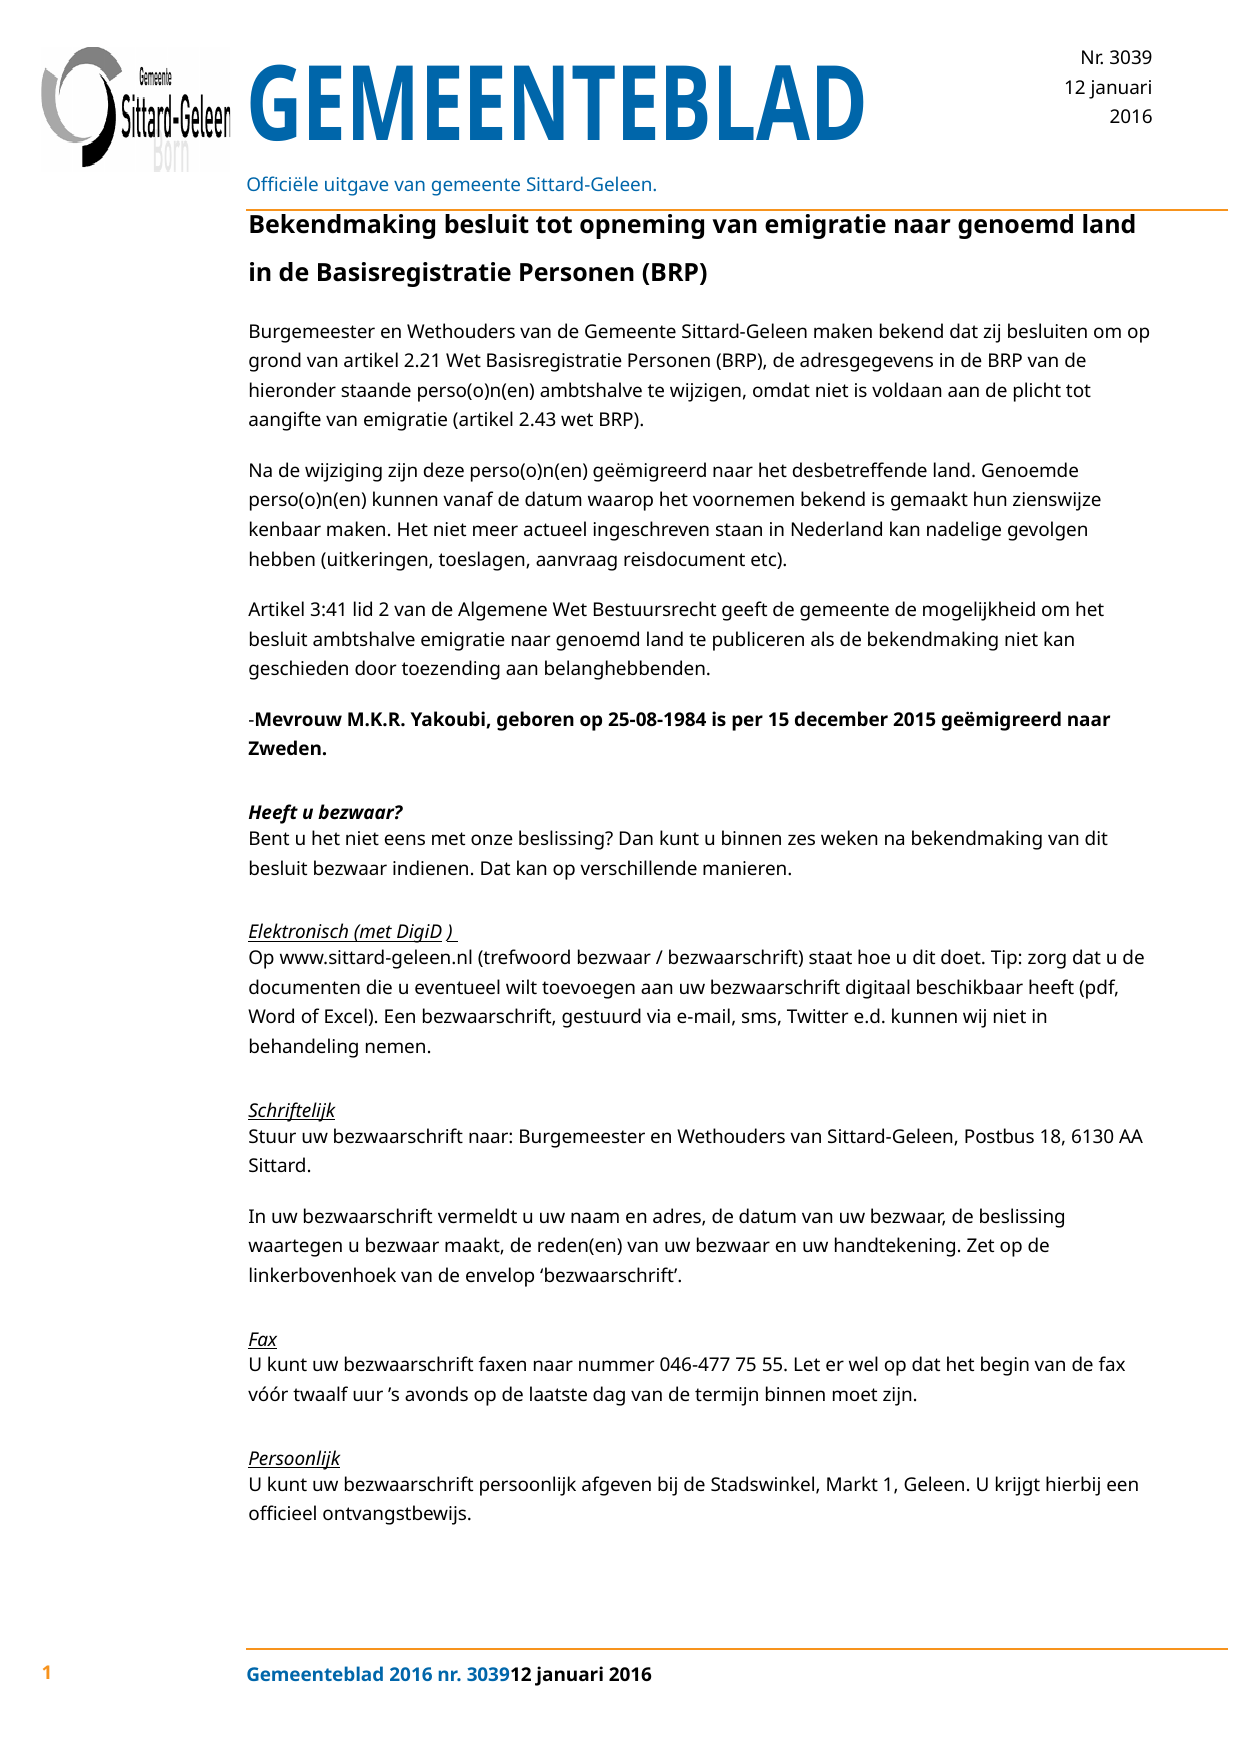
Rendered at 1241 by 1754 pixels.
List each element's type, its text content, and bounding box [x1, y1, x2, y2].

text -Mevrouw M.K.R. Yakoubi, geboren op 25-08-1984 is per 15 december 2015 geëmigreerd naar Zweden. [248, 706, 1152, 761]
text Bekendmaking besluit tot opneming van emigratie naar genoemd land in de Basisregistratie Personen (BRP) [248, 211, 1152, 288]
text Schriftelijk [248, 1097, 1152, 1123]
text In uw bezwaarschrift vermeldt u uw naam en adres, de datum van uw bezwaar, de beslissing waartegen u bezwaar maakt, de reden(en) van uw bezwaar en uw handtekening. Zet op de linkerbovenhoek van de envelop ‘bezwaarschrift’. [248, 1203, 1152, 1288]
text U kunt uw bezwaarschrift faxen naar nummer 046-477 75 55. Let er wel op dat het begin van de fax vóór twaalf uur ’s avonds op de laatste dag van de termijn binnen moet zijn. [248, 1352, 1152, 1407]
text U kunt uw bezwaarschrift persoonlijk afgeven bij de Stadswinkel, Markt 1, Geleen. U krijgt hierbij een officieel ontvangstbewijs. [248, 1471, 1152, 1526]
text Op www.sittard-geleen.nl (trefwoord bezwaar / bezwaarschrift) staat hoe u dit doet. Tip: zorg dat u de documenten die u eventueel wilt toevoegen aan uw bezwaarschrift digitaal beschikbaar heeft (pdf, Word of Excel). Een bezwaarschrift, gestuurd via e-mail, sms, Twitter e.d. kunnen wij niet in behandeling nemen. [248, 944, 1152, 1059]
text Bent u het niet eens met onze beslissing? Dan kunt u binnen zes weken na bekendmaking van dit besluit bezwaar indienen. Dat kan op verschillende manieren. [248, 825, 1152, 880]
text Elektronisch (met DigiD ) [248, 919, 1152, 944]
text Na de wijziging zijn deze perso(o)n(en) geëmigreerd naar het desbetreffende land. Genoemde perso(o)n(en) kunnen vanaf de datum waarop het voornemen bekend is gemaakt hun zienswijze kenbaar maken. Het niet meer actueel ingeschreven staan in Nederland kan nadelige gevolgen hebben (uitkeringen, toeslagen, aanvraag reisdocument etc). [248, 457, 1152, 572]
text Persoonlijk [248, 1445, 1152, 1471]
text Fax [248, 1326, 1152, 1352]
text Heeft u bezwaar? [248, 799, 1152, 825]
text Burgemeester en Wethouders van de Gemeente Sittard-Geleen maken bekend dat zij besluiten om op grond van artikel 2.21 Wet Basisregistratie Personen (BRP), de adresgegevens in de BRP van de hieronder staande perso(o)n(en) ambtshalve te wijzigen, omdat niet is voldaan aan de plicht tot aangifte van emigratie (artikel 2.43 wet BRP). [248, 318, 1152, 432]
text Stuur uw bezwaarschrift naar: Burgemeester en Wethouders van Sittard-Geleen, Postbus 18, 6130 AA Sittard. [248, 1123, 1152, 1178]
picture [41, 47, 231, 172]
text Artikel 3:41 lid 2 van de Algemene Wet Bestuursrecht geeft de gemeente de mogelijkheid om het besluit ambtshalve emigratie naar genoemd land te publiceren als de bekendmaking niet kan geschieden door toezending aan belanghebbenden. [248, 596, 1152, 681]
